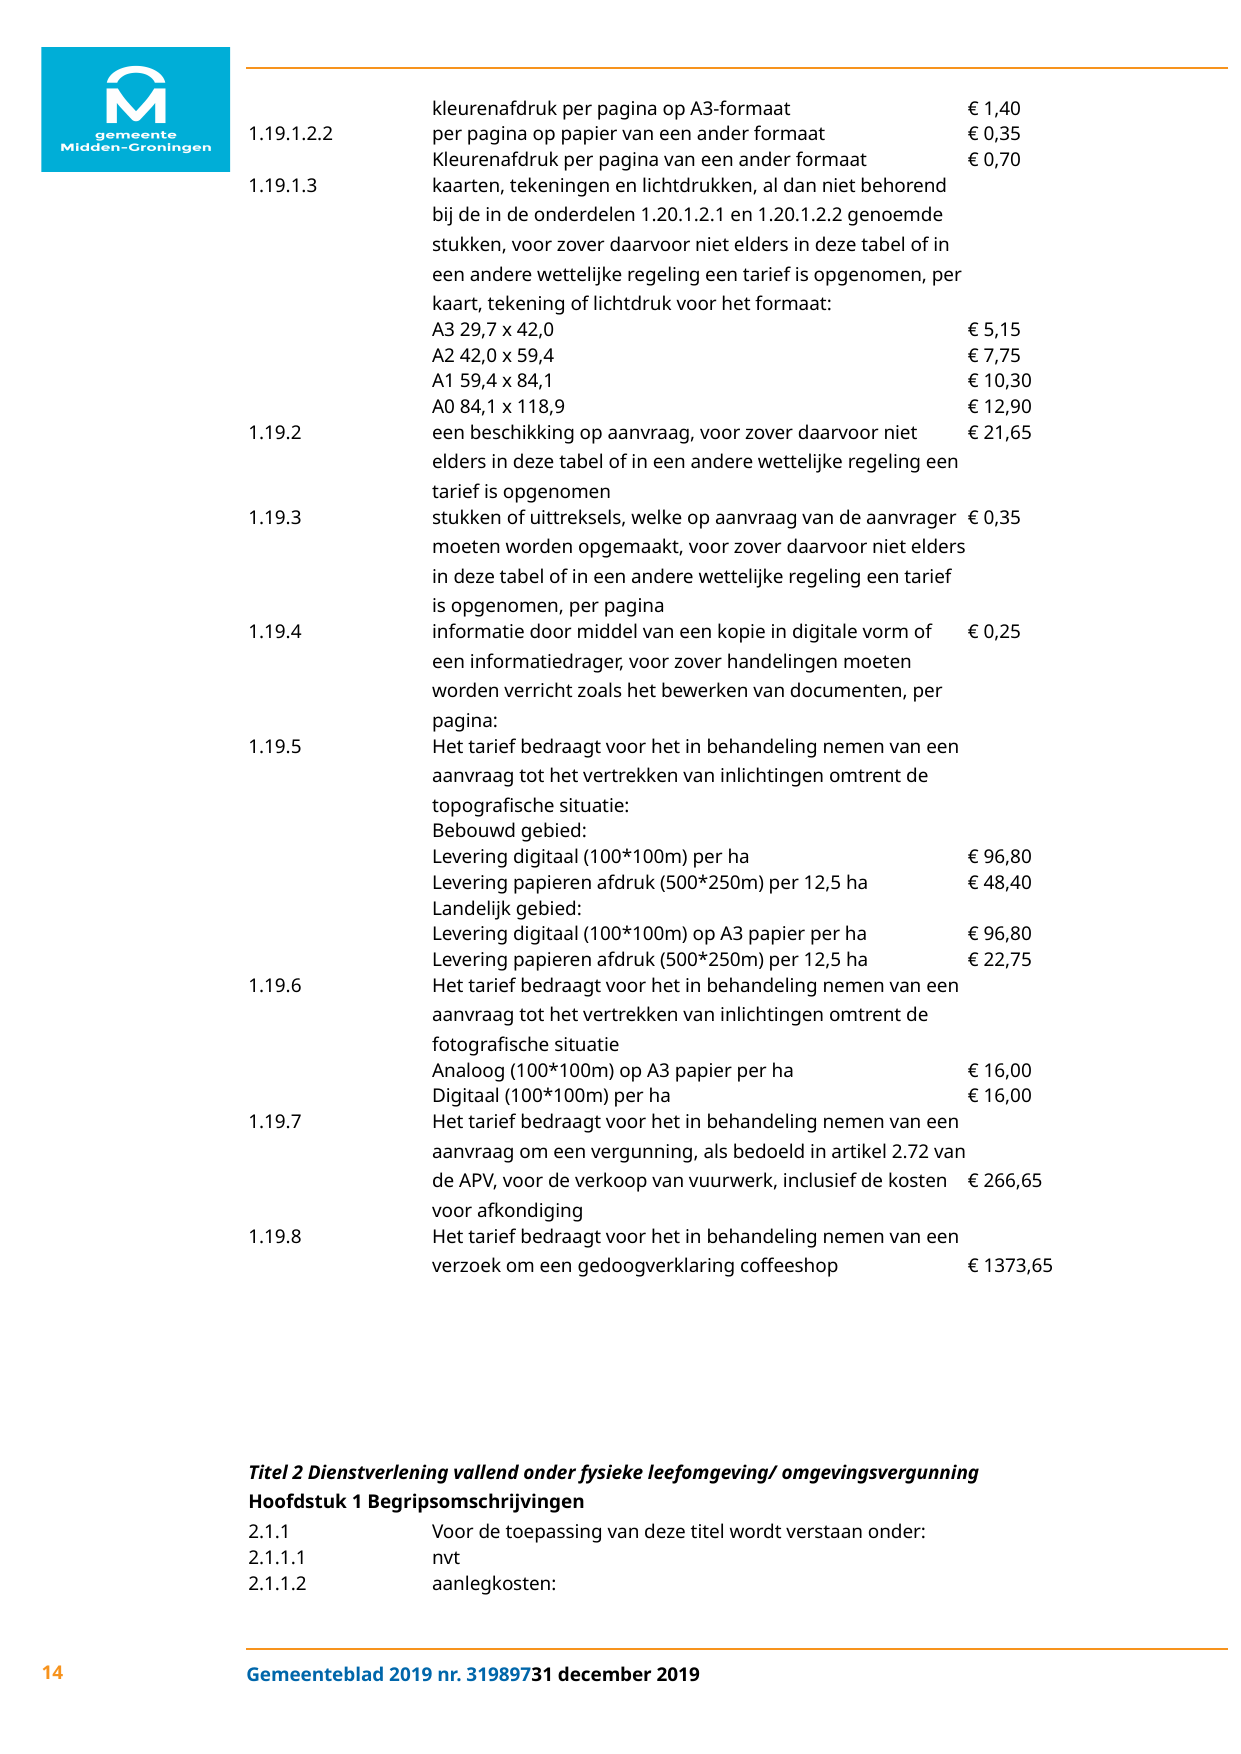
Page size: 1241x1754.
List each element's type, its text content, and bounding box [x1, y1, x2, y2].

table_cell [248, 316, 432, 342]
table_cell kleurenafdruk per pagina op A3-formaat [432, 95, 968, 121]
table_cell [968, 895, 1152, 921]
table_cell 1.19.6 [248, 972, 432, 1057]
table_cell [248, 895, 432, 921]
table_cell € 12,90 [968, 393, 1152, 419]
table_cell [248, 95, 432, 121]
table_cell [248, 869, 432, 895]
table_cell een beschikking op aanvraag, voor zover daarvoor niet elders in deze tabel of in een andere wettelijke regeling een tarief is opgenomen [432, 419, 968, 504]
table_cell 1.19.2 [248, 419, 432, 504]
table_cell [248, 146, 432, 172]
table_cell nvt [432, 1544, 968, 1570]
table_cell € 21,65 [968, 419, 1152, 504]
table_cell Analoog (100*100m) op A3 papier per ha [432, 1057, 968, 1083]
table_cell Het tarief bedraagt voor het in behandeling nemen van een verzoek om een gedoogverklaring coffeeshop [432, 1223, 968, 1308]
table_header Voor de toepassing van deze titel wordt verstaan onder: [432, 1518, 968, 1544]
table_cell [248, 921, 432, 946]
table_cell Het tarief bedraagt voor het in behandeling nemen van een aanvraag tot het vertrekken van inlichtingen omtrent de fotografische situatie [432, 972, 968, 1057]
table_cell [968, 172, 1152, 316]
table_header [968, 1518, 1152, 1544]
table_cell € 0,35 [968, 504, 1152, 618]
table_cell informatie door middel van een kopie in digitale vorm of een informatiedrager, voor zover handelingen moeten worden verricht zoals het bewerken van documenten, per pagina: [432, 618, 968, 733]
table_cell Kleurenafdruk per pagina van een ander formaat [432, 146, 968, 172]
table_cell kaarten, tekeningen en lichtdrukken, al dan niet behorend bij de in de onderdelen 1.20.1.2.1 en 1.20.1.2.2 genoemde stukken, voor zover daarvoor niet elders in deze tabel of in een andere wettelijke regeling een tarief is opgenomen, per kaart, tekening of lichtdruk voor het formaat: [432, 172, 968, 316]
table_cell 1.19.8 [248, 1223, 432, 1308]
table_cell € 16,00 [968, 1057, 1152, 1083]
table_cell € 48,40 [968, 869, 1152, 895]
table_cell [248, 946, 432, 972]
table_cell Levering papieren afdruk (500*250m) per 12,5 ha [432, 946, 968, 972]
table_cell stukken of uittreksels, welke op aanvraag van de aanvrager moeten worden opgemaakt, voor zover daarvoor niet elders in deze tabel of in een andere wettelijke regeling een tarief is opgenomen, per pagina [432, 504, 968, 618]
table_cell 2.1.1.1 [248, 1544, 432, 1570]
table_cell € 1373,65 [968, 1223, 1152, 1308]
text Titel 2 Dienstverlening vallend onder fysieke leefomgeving/ omgevingsvergunning [248, 1459, 1152, 1485]
table_cell [968, 733, 1152, 818]
table_cell € 5,15 [968, 316, 1152, 342]
table_cell [968, 1544, 1152, 1570]
table_cell [968, 818, 1152, 843]
table_cell Het tarief bedraagt voor het in behandeling nemen van een aanvraag tot het vertrekken van inlichtingen omtrent de topografische situatie: [432, 733, 968, 818]
table_cell € 0,35 [968, 121, 1152, 146]
table_cell [248, 818, 432, 843]
table_cell € 16,00 [968, 1083, 1152, 1108]
table_cell aanlegkosten: [432, 1570, 968, 1595]
table_cell [248, 393, 432, 419]
table_cell A3 29,7 x 42,0 [432, 316, 968, 342]
table_cell € 96,80 [968, 844, 1152, 869]
picture [184, 146, 190, 153]
table_cell € 10,30 [968, 368, 1152, 393]
table_cell [968, 972, 1152, 1057]
picture [107, 89, 165, 122]
table_cell per pagina op papier van een ander formaat [432, 121, 968, 146]
table_cell [248, 844, 432, 869]
table_cell 1.19.4 [248, 618, 432, 733]
table_cell 2.1.1.2 [248, 1570, 432, 1595]
table_cell Levering digitaal (100*100m) per ha [432, 844, 968, 869]
table_cell € 0,25 [968, 618, 1152, 733]
table_cell [248, 1057, 432, 1083]
table_cell A1 59,4 x 84,1 [432, 368, 968, 393]
picture [108, 66, 164, 82]
table_cell [248, 1083, 432, 1108]
table_cell 1.19.3 [248, 504, 432, 618]
table_cell 1.19.1.3 [248, 172, 432, 316]
table_cell € 1,40 [968, 95, 1152, 121]
table_cell € 7,75 [968, 342, 1152, 367]
table_cell [248, 368, 432, 393]
table_cell 1.19.5 [248, 733, 432, 818]
table_cell Het tarief bedraagt voor het in behandeling nemen van een aanvraag om een vergunning, als bedoeld in artikel 2.72 van de APV, voor de verkoop van vuurwerk, inclusief de kosten voor afkondiging [432, 1109, 968, 1223]
table_cell A0 84,1 x 118,9 [432, 393, 968, 419]
table_header 2.1.1 [248, 1518, 432, 1544]
table_cell Digitaal (100*100m) per ha [432, 1083, 968, 1108]
table_cell A2 42,0 x 59,4 [432, 342, 968, 367]
table_cell Levering papieren afdruk (500*250m) per 12,5 ha [432, 869, 968, 895]
table_cell Landelijk gebied: [432, 895, 968, 921]
table_cell [248, 342, 432, 367]
table_cell 1.19.7 [248, 1109, 432, 1223]
table_cell 1.19.1.2.2 [248, 121, 432, 146]
table_cell € 266,65 [968, 1109, 1152, 1223]
table_cell € 0,70 [968, 146, 1152, 172]
table_cell Levering digitaal (100*100m) op A3 papier per ha [432, 921, 968, 946]
table_cell € 96,80 [968, 921, 1152, 946]
table_cell [968, 1570, 1152, 1595]
table_cell Bebouwd gebied: [432, 818, 968, 843]
table_cell € 22,75 [968, 946, 1152, 972]
text Hoofdstuk 1 Begripsomschrijvingen [248, 1488, 1152, 1514]
